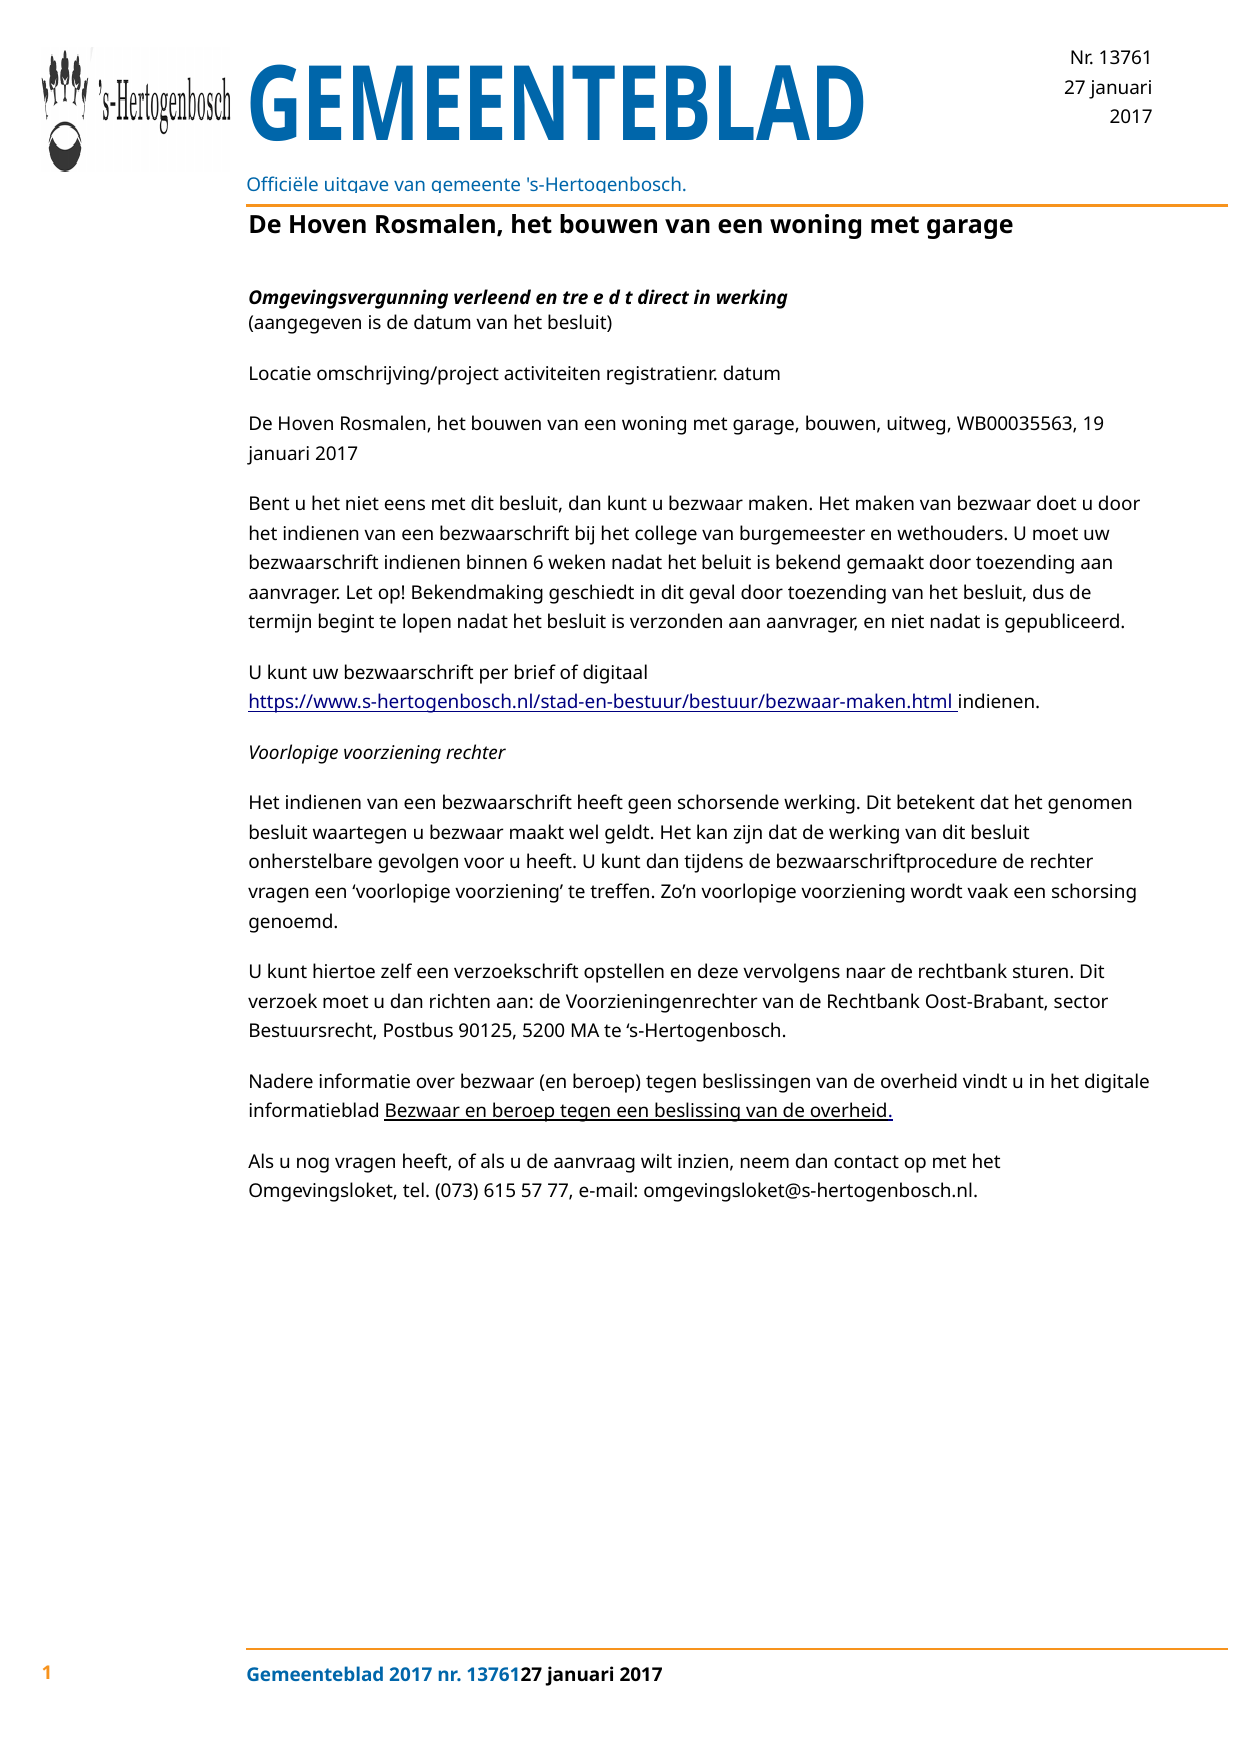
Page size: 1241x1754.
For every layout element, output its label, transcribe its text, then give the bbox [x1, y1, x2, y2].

text U kunt hiertoe zelf een verzoekschrift opstellen en deze vervolgens naar de rechtbank sturen. Dit verzoek moet u dan richten aan: de Voorzieningenrechter van de Rechtbank Oost-Brabant, sector Bestuursrecht, Postbus 90125, 5200 MA te ‘s-Hertogenbosch. [248, 958, 1152, 1043]
text De Hoven Rosmalen, het bouwen van een woning met garage, bouwen, uitweg, WB00035563, 19 januari 2017 [248, 410, 1152, 466]
text Omgevingsvergunning verleend en tre e d t direct in werking [248, 284, 1152, 309]
text Nadere informatie over bezwaar (en beroep) tegen beslissingen van de overheid vindt u in het digitale informatieblad Bezwaar en beroep tegen een beslissing van de overheid. [248, 1068, 1152, 1123]
text Voorlopige voorziening rechter [248, 739, 1152, 765]
text U kunt uw bezwaarschrift per brief of digitaal https://www.s-hertogenbosch.nl/stad-en-bestuur/bestuur/bezwaar-maken.html indienen. [248, 659, 1152, 714]
text Het indienen van een bezwaarschrift heeft geen schorsende werking. Dit betekent dat het genomen besluit waartegen u bezwaar maakt wel geldt. Het kan zijn dat de werking van dit besluit onherstelbare gevolgen voor u heeft. U kunt dan tijdens de bezwaarschriftprocedure de rechter vragen een ‘voorlopige voorziening’ te treffen. Zo’n voorlopige voorziening wordt vaak een schorsing genoemd. [248, 789, 1152, 934]
text Locatie omschrijving/project activiteiten registratienr. datum [248, 360, 1152, 386]
picture [41, 47, 231, 172]
text Bent u het niet eens met dit besluit, dan kunt u bezwaar maken. Het maken van bezwaar doet u door het indienen van een bezwaarschrift bij het college van burgemeester en wethouders. U moet uw bezwaarschrift indienen binnen 6 weken nadat het beluit is bekend gemaakt door toezending aan aanvrager. Let op! Bekendmaking geschiedt in dit geval door toezending van het besluit, dus de termijn begint te lopen nadat het besluit is verzonden aan aanvrager, en niet nadat is gepubliceerd. [248, 490, 1152, 634]
text (aangegeven is de datum van het besluit) [248, 309, 1152, 335]
text De Hoven Rosmalen, het bouwen van een woning met garage [248, 207, 1152, 241]
text Als u nog vragen heeft, of als u de aanvraag wilt inzien, neem dan contact op met het Omgevingsloket, tel. (073) 615 57 77, e-mail: omgevingsloket@s-hertogenbosch.nl. [248, 1148, 1152, 1203]
